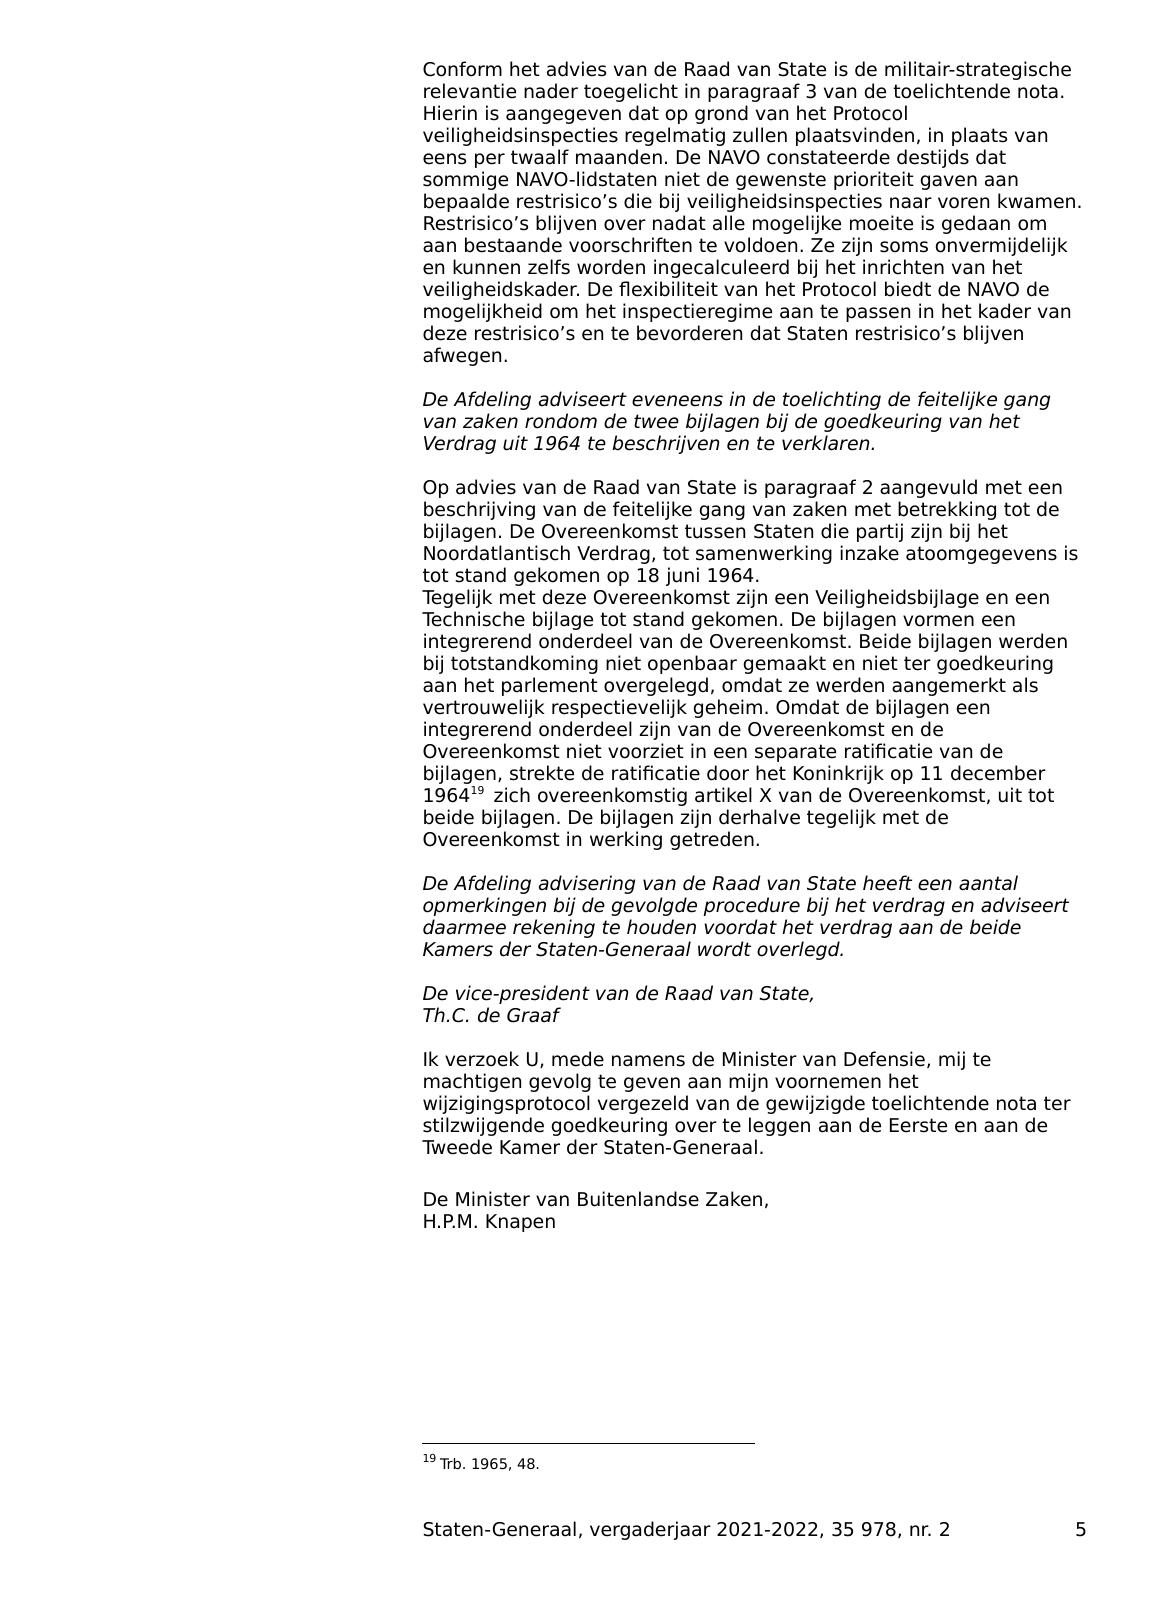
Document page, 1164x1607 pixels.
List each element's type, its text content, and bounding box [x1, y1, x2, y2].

text De vice-president van de Raad van State, [422, 983, 1087, 1005]
text Op advies van de Raad van State is paragraaf 2 aangevuld met een beschrijving van de feitelijke gang van zaken met betrekking tot de bijlagen. De Overeenkomst tussen Staten die partij zijn bij het Noordatlantisch Verdrag, tot samenwerking inzake atoomgegevens is tot stand gekomen op 18 juni 1964. [422, 477, 1087, 587]
text De Afdeling advisering van de Raad van State heeft een aantal opmerkingen bij de gevolgde procedure bij het verdrag en adviseert daarmee rekening te houden voordat het verdrag aan de beide Kamers der Staten-Generaal wordt overlegd. [422, 873, 1087, 961]
text Conform het advies van de Raad van State is de militair-strategische relevantie nader toegelicht in paragraaf 3 van de toelichtende nota. Hierin is aangegeven dat op grond van het Protocol veiligheidsinspecties regelmatig zullen plaatsvinden, in plaats van eens per twaalf maanden. De NAVO constateerde destijds dat sommige NAVO-lidstaten niet de gewenste prioriteit gaven aan bepaalde restrisico’s die bij veiligheidsinspecties naar voren kwamen. Restrisico’s blijven over nadat alle mogelijke moeite is gedaan om aan bestaande voorschriften te voldoen. Ze zijn soms onvermijdelijk en kunnen zelfs worden ingecalculeerd bij het inrichten van het veiligheidskader. De flexibiliteit van het Protocol biedt de NAVO de mogelijkheid om het inspectieregime aan te passen in het kader van deze restrisico’s en te bevorderen dat Staten restrisico’s blijven afwegen. [422, 59, 1087, 367]
text De Afdeling adviseert eveneens in de toelichting de feitelijke gang van zaken rondom de twee bijlagen bij de goedkeuring van het Verdrag uit 1964 te beschrijven en te verklaren. [422, 389, 1087, 455]
text Th.C. de Graaf [422, 1005, 1087, 1027]
text Ik verzoek U, mede namens de Minister van Defensie, mij te machtigen gevolg te geven aan mijn voornemen het wijzigingsprotocol vergezeld van de gewijzigde toelichtende nota ter stilzwijgende goedkeuring over te leggen aan de Eerste en aan de Tweede Kamer der Staten-Generaal. [422, 1049, 1087, 1159]
text Trb. 1965, 48. [422, 1452, 1087, 1474]
text Tegelijk met deze Overeenkomst zijn een Veiligheidsbijlage en een Technische bijlage tot stand gekomen. De bijlagen vormen een integrerend onderdeel van de Overeenkomst. Beide bijlagen werden bij totstandkoming niet openbaar gemaakt en niet ter goedkeuring aan het parlement overgelegd, omdat ze werden aangemerkt als vertrouwelijk respectievelijk geheim. Omdat de bijlagen een integrerend onderdeel zijn van de Overeenkomst en de Overeenkomst niet voorziet in een separate ratificatie van de bijlagen, strekte de ratificatie door het Koninkrijk op 11 december 1964 zich overeenkomstig artikel X van de Overeenkomst, uit tot beide bijlagen. De bijlagen zijn derhalve tegelijk met de Overeenkomst in werking getreden. [422, 587, 1087, 851]
text De Minister van Buitenlandse Zaken, H.P.M. Knapen [422, 1189, 1087, 1233]
